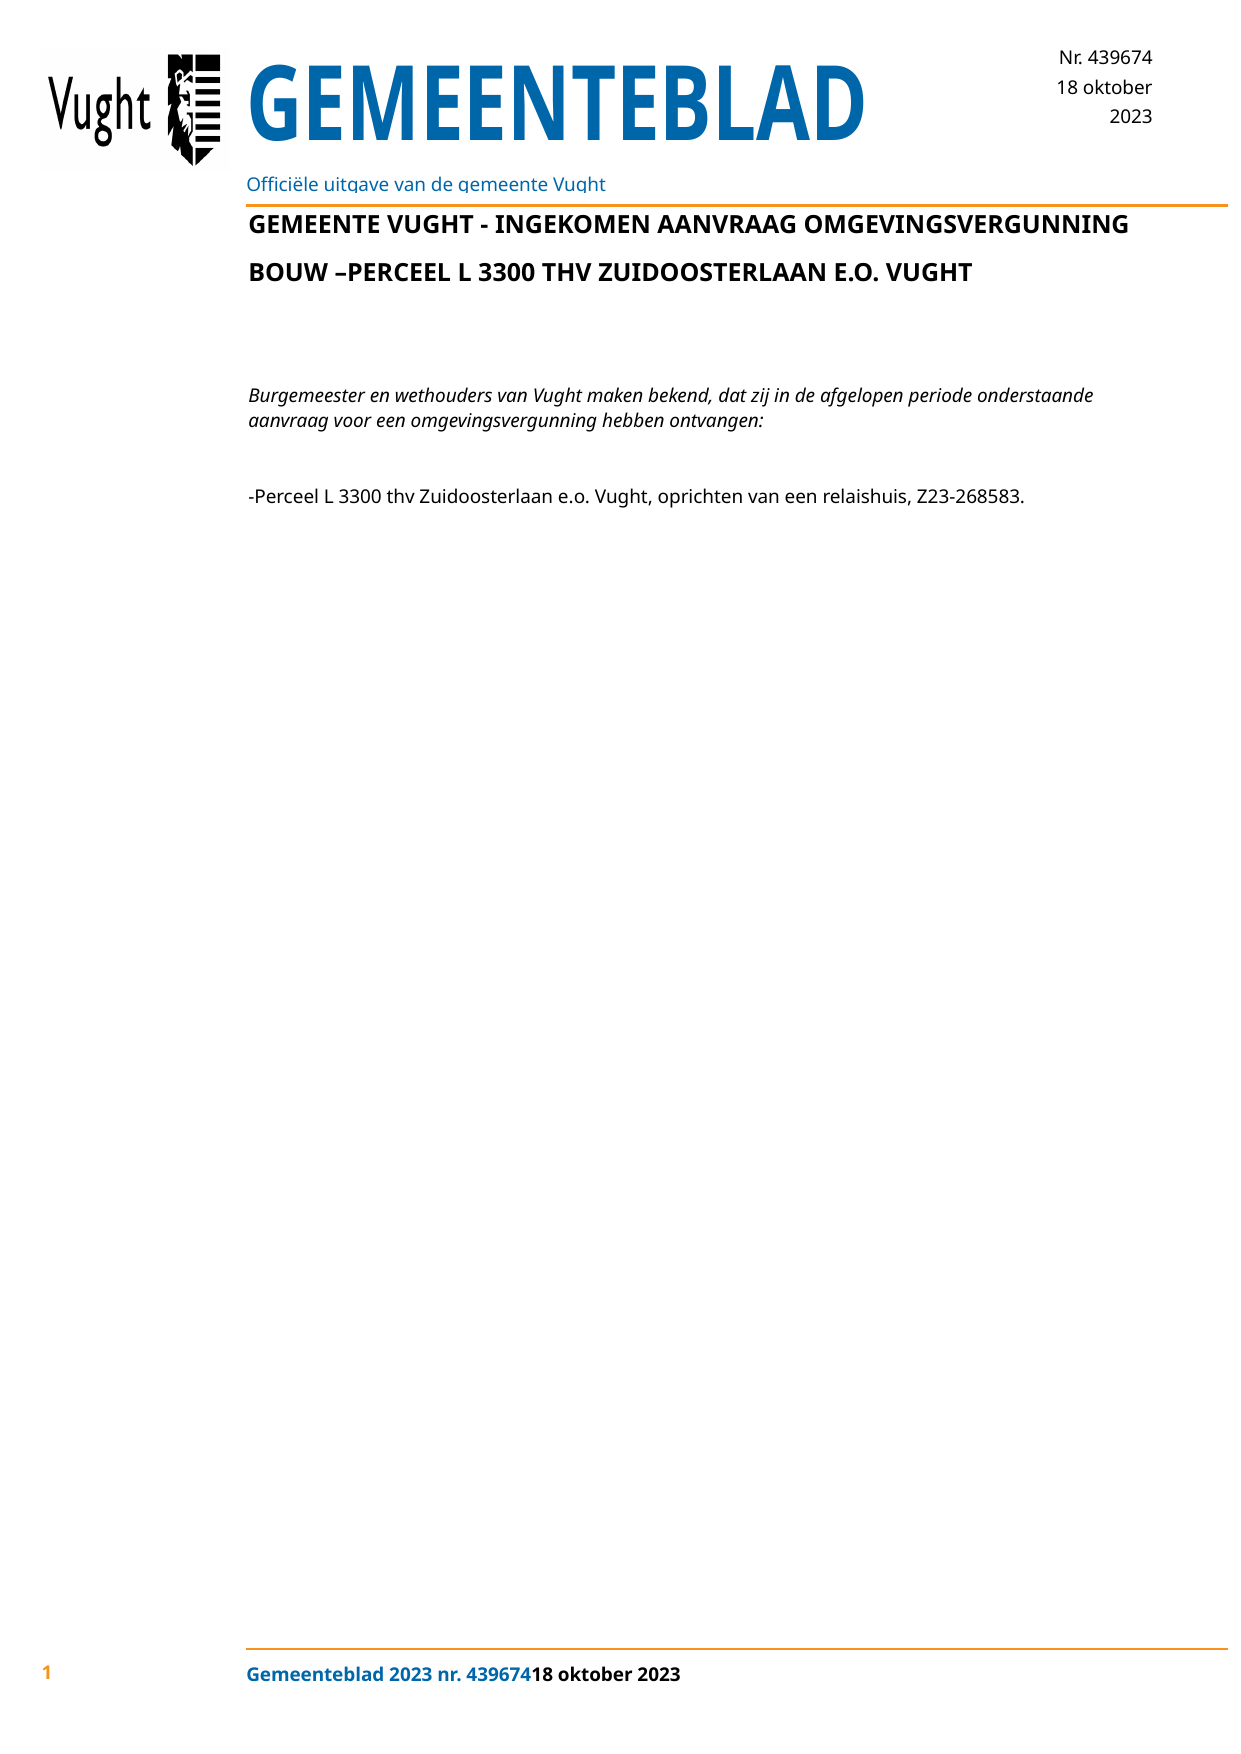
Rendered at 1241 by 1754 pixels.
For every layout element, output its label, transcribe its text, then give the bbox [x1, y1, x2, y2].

text GEMEENTE VUGHT - INGEKOMEN AANVRAAG OMGEVINGSVERGUNNING BOUW –PERCEEL L 3300 THV ZUIDOOSTERLAAN E.O. VUGHT [248, 207, 1152, 288]
picture [41, 47, 231, 172]
text -Perceel L 3300 thv Zuidoosterlaan e.o. Vught, oprichten van een relaishuis, Z23-268583. [248, 484, 1152, 509]
text Burgemeester en wethouders van Vught maken bekend, dat zij in de afgelopen periode onderstaande aanvraag voor een omgevingsvergunning hebben ontvangen: [248, 382, 1152, 433]
